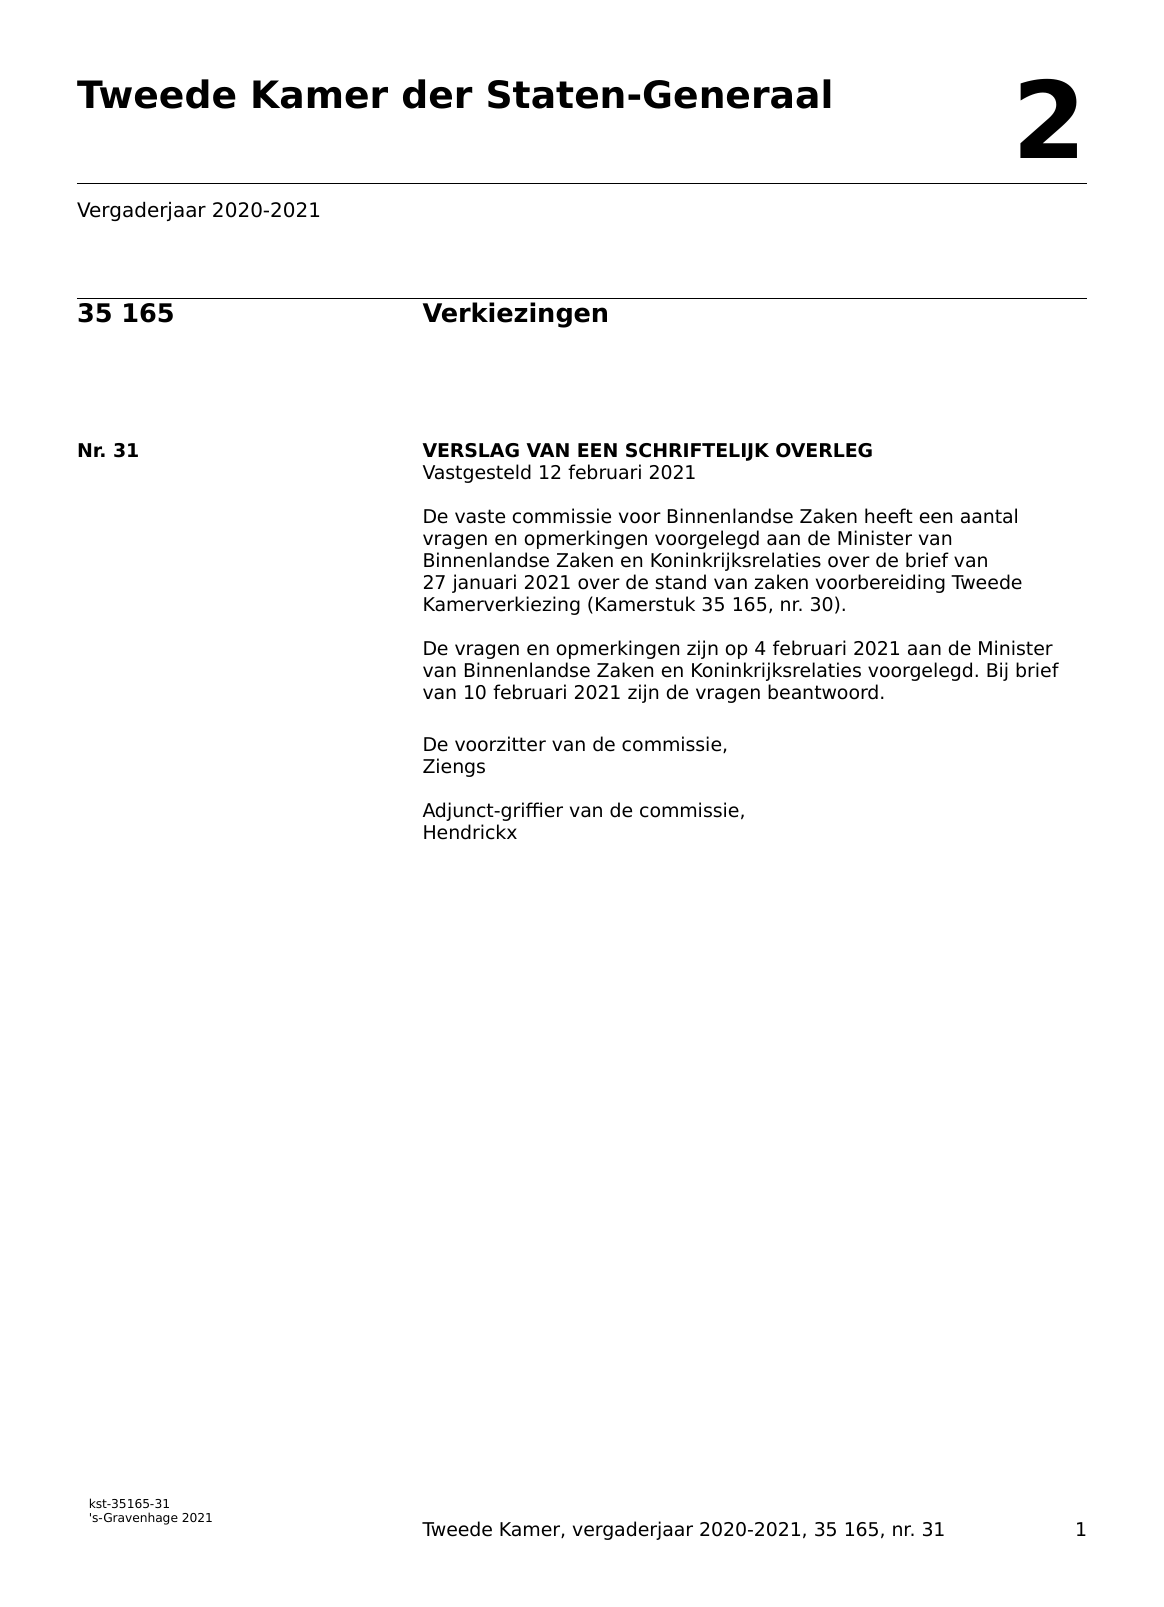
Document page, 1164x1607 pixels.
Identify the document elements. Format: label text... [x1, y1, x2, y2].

text De voorzitter van de commissie, Ziengs [422, 734, 1087, 778]
table_header 2 [886, 59, 1087, 183]
text De vragen en opmerkingen zijn op 4 februari 2021 aan de Minister van Binnenlandse Zaken en Koninkrijksrelaties voorgelegd. Bij brief van 10 februari 2021 zijn de vragen beantwoord. [422, 638, 1087, 704]
subtitle Nr. 31 VERSLAG VAN EEN SCHRIFTELIJK OVERLEG [77, 440, 1087, 462]
table_header Tweede Kamer der Staten-Generaal [77, 59, 886, 183]
text Adjunct-griffier van de commissie, Hendrickx [422, 800, 1087, 844]
text 's-Gravenhage 2021 [88, 1511, 323, 1525]
text kst-35165-31 [88, 1497, 323, 1511]
table_cell Vergaderjaar 2020-2021 [77, 184, 1087, 298]
subtitle 35 165 Verkiezingen [77, 299, 1087, 329]
text Vastgesteld 12 februari 2021 [422, 462, 1087, 484]
text De vaste commissie voor Binnenlandse Zaken heeft een aantal vragen en opmerkingen voorgelegd aan de Minister van Binnenlandse Zaken en Koninkrijksrelaties over de brief van 27 januari 2021 over de stand van zaken voorbereiding Tweede Kamerverkiezing (Kamerstuk 35 165, nr. 30). [422, 506, 1087, 616]
